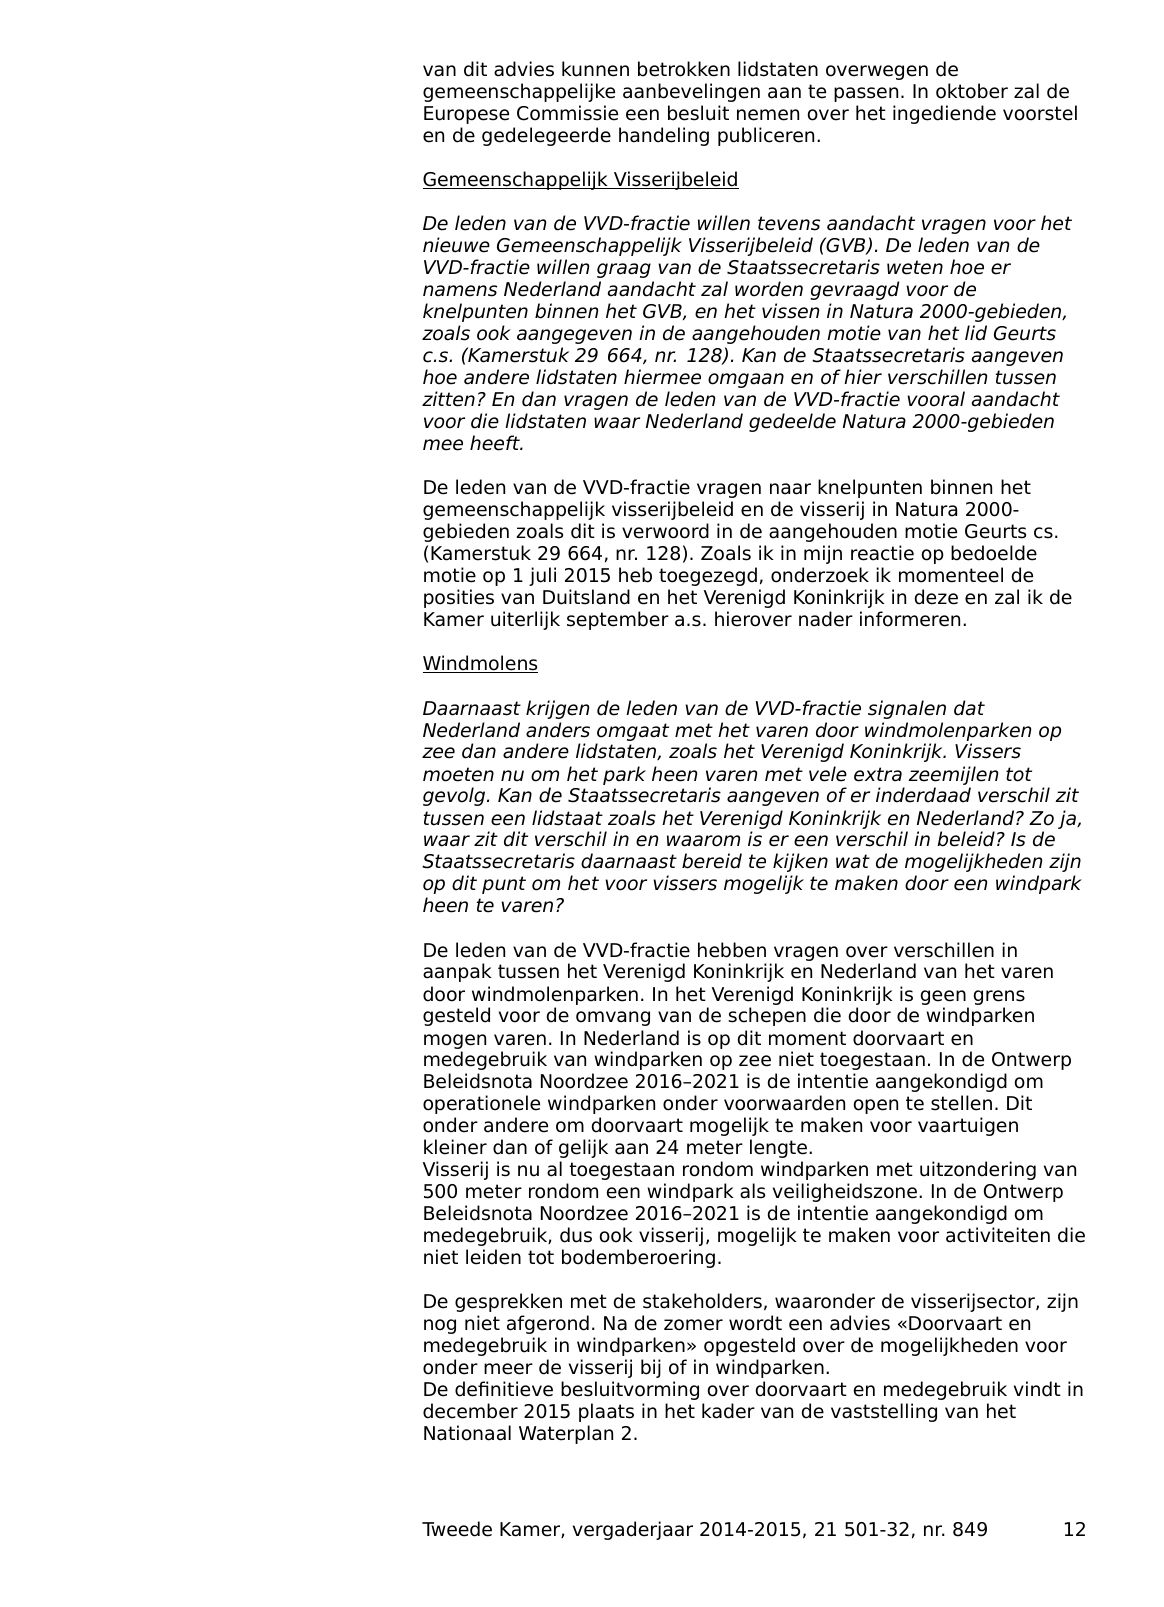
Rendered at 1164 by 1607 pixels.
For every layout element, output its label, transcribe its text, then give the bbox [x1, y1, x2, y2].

text Daarnaast krijgen de leden van de VVD-fractie signalen dat Nederland anders omgaat met het varen door windmolenparken op zee dan andere lidstaten, zoals het Verenigd Koninkrijk. Vissers moeten nu om het park heen varen met vele extra zeemijlen tot gevolg. Kan de Staatssecretaris aangeven of er inderdaad verschil zit tussen een lidstaat zoals het Verenigd Koninkrijk en Nederland? Zo ja, waar zit dit verschil in en waarom is er een verschil in beleid? Is de Staatssecretaris daarnaast bereid te kijken wat de mogelijkheden zijn op dit punt om het voor vissers mogelijk te maken door een windpark heen te varen? [422, 697, 1087, 917]
text De leden van de VVD-fractie willen tevens aandacht vragen voor het nieuwe Gemeenschappelijk Visserijbeleid (GVB). De leden van de VVD-fractie willen graag van de Staatssecretaris weten hoe er namens Nederland aandacht zal worden gevraagd voor de knelpunten binnen het GVB, en het vissen in Natura 2000-gebieden, zoals ook aangegeven in de aangehouden motie van het lid Geurts c.s. (Kamerstuk 29 664, nr. 128). Kan de Staatssecretaris aangeven hoe andere lidstaten hiermee omgaan en of hier verschillen tussen zitten? En dan vragen de leden van de VVD-fractie vooral aandacht voor die lidstaten waar Nederland gedeelde Natura 2000-gebieden mee heeft. [422, 213, 1087, 455]
text Visserij is nu al toegestaan rondom windparken met uitzondering van 500 meter rondom een windpark als veiligheidszone. In de Ontwerp Beleidsnota Noordzee 2016–2021 is de intentie aangekondigd om medegebruik, dus ook visserij, mogelijk te maken voor activiteiten die niet leiden tot bodemberoering. [422, 1159, 1087, 1269]
text van dit advies kunnen betrokken lidstaten overwegen de gemeenschappelijke aanbevelingen aan te passen. In oktober zal de Europese Commissie een besluit nemen over het ingediende voorstel en de gedelegeerde handeling publiceren. [422, 59, 1087, 147]
text De gesprekken met de stakeholders, waaronder de visserijsector, zijn nog niet afgerond. Na de zomer wordt een advies «Doorvaart en medegebruik in windparken» opgesteld over de mogelijkheden voor onder meer de visserij bij of in windparken. [422, 1291, 1087, 1379]
text De leden van de VVD-fractie vragen naar knelpunten binnen het gemeenschappelijk visserijbeleid en de visserij in Natura 2000-gebieden zoals dit is verwoord in de aangehouden motie Geurts cs. (Kamerstuk 29 664, nr. 128). Zoals ik in mijn reactie op bedoelde motie op 1 juli 2015 heb toegezegd, onderzoek ik momenteel de posities van Duitsland en het Verenigd Koninkrijk in deze en zal ik de Kamer uiterlijk september a.s. hierover nader informeren. [422, 477, 1087, 631]
subtitle Gemeenschappelijk Visserijbeleid [422, 169, 1087, 191]
text De leden van de VVD-fractie hebben vragen over verschillen in aanpak tussen het Verenigd Koninkrijk en Nederland van het varen door windmolenparken. In het Verenigd Koninkrijk is geen grens gesteld voor de omvang van de schepen die door de windparken mogen varen. In Nederland is op dit moment doorvaart en medegebruik van windparken op zee niet toegestaan. In de Ontwerp Beleidsnota Noordzee 2016–2021 is de intentie aangekondigd om operationele windparken onder voorwaarden open te stellen. Dit onder andere om doorvaart mogelijk te maken voor vaartuigen kleiner dan of gelijk aan 24 meter lengte. [422, 939, 1087, 1159]
text De definitieve besluitvorming over doorvaart en medegebruik vindt in december 2015 plaats in het kader van de vaststelling van het Nationaal Waterplan 2. [422, 1379, 1087, 1445]
subtitle Windmolens [422, 653, 1087, 675]
